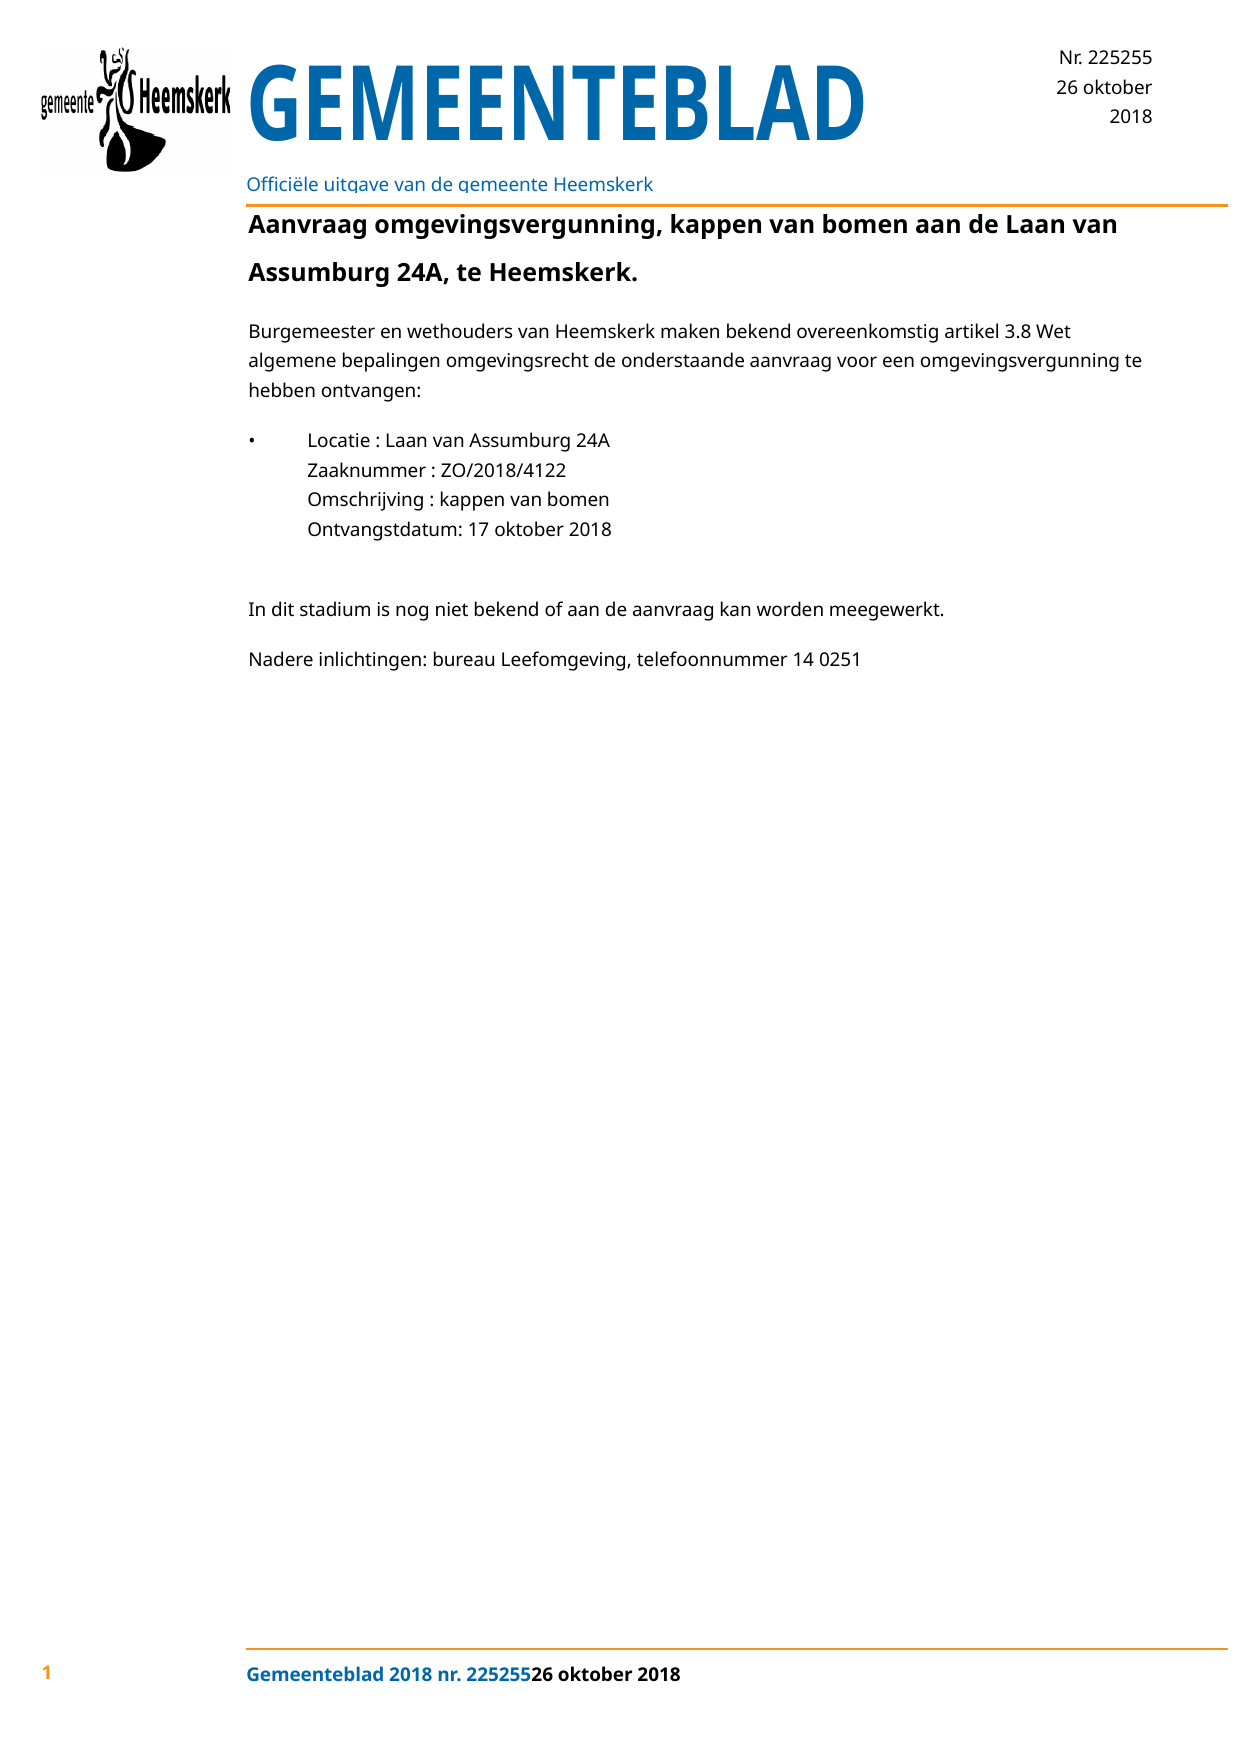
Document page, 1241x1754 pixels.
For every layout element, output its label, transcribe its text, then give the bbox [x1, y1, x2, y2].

list Zaaknummer : ZO/2018/4122 [248, 457, 1152, 483]
text Burgemeester en wethouders van Heemskerk maken bekend overeenkomstig artikel 3.8 Wet algemene bepalingen omgevingsrecht de onderstaande aanvraag voor een omgevingsvergunning te hebben ontvangen: [248, 318, 1152, 403]
list Omschrijving : kappen van bomen [248, 487, 1152, 512]
text Aanvraag omgevingsvergunning, kappen van bomen aan de Laan van Assumburg 24A, te Heemskerk. [248, 207, 1152, 288]
list Locatie : Laan van Assumburg 24A [248, 427, 1152, 453]
text In dit stadium is nog niet bekend of aan de aanvraag kan worden meegewerkt. [248, 596, 1152, 622]
list Ontvangstdatum: 17 oktober 2018 [248, 516, 1152, 542]
text Nadere inlichtingen: bureau Leefomgeving, telefoonnummer 14 0251 [248, 647, 1152, 672]
picture [41, 47, 231, 172]
